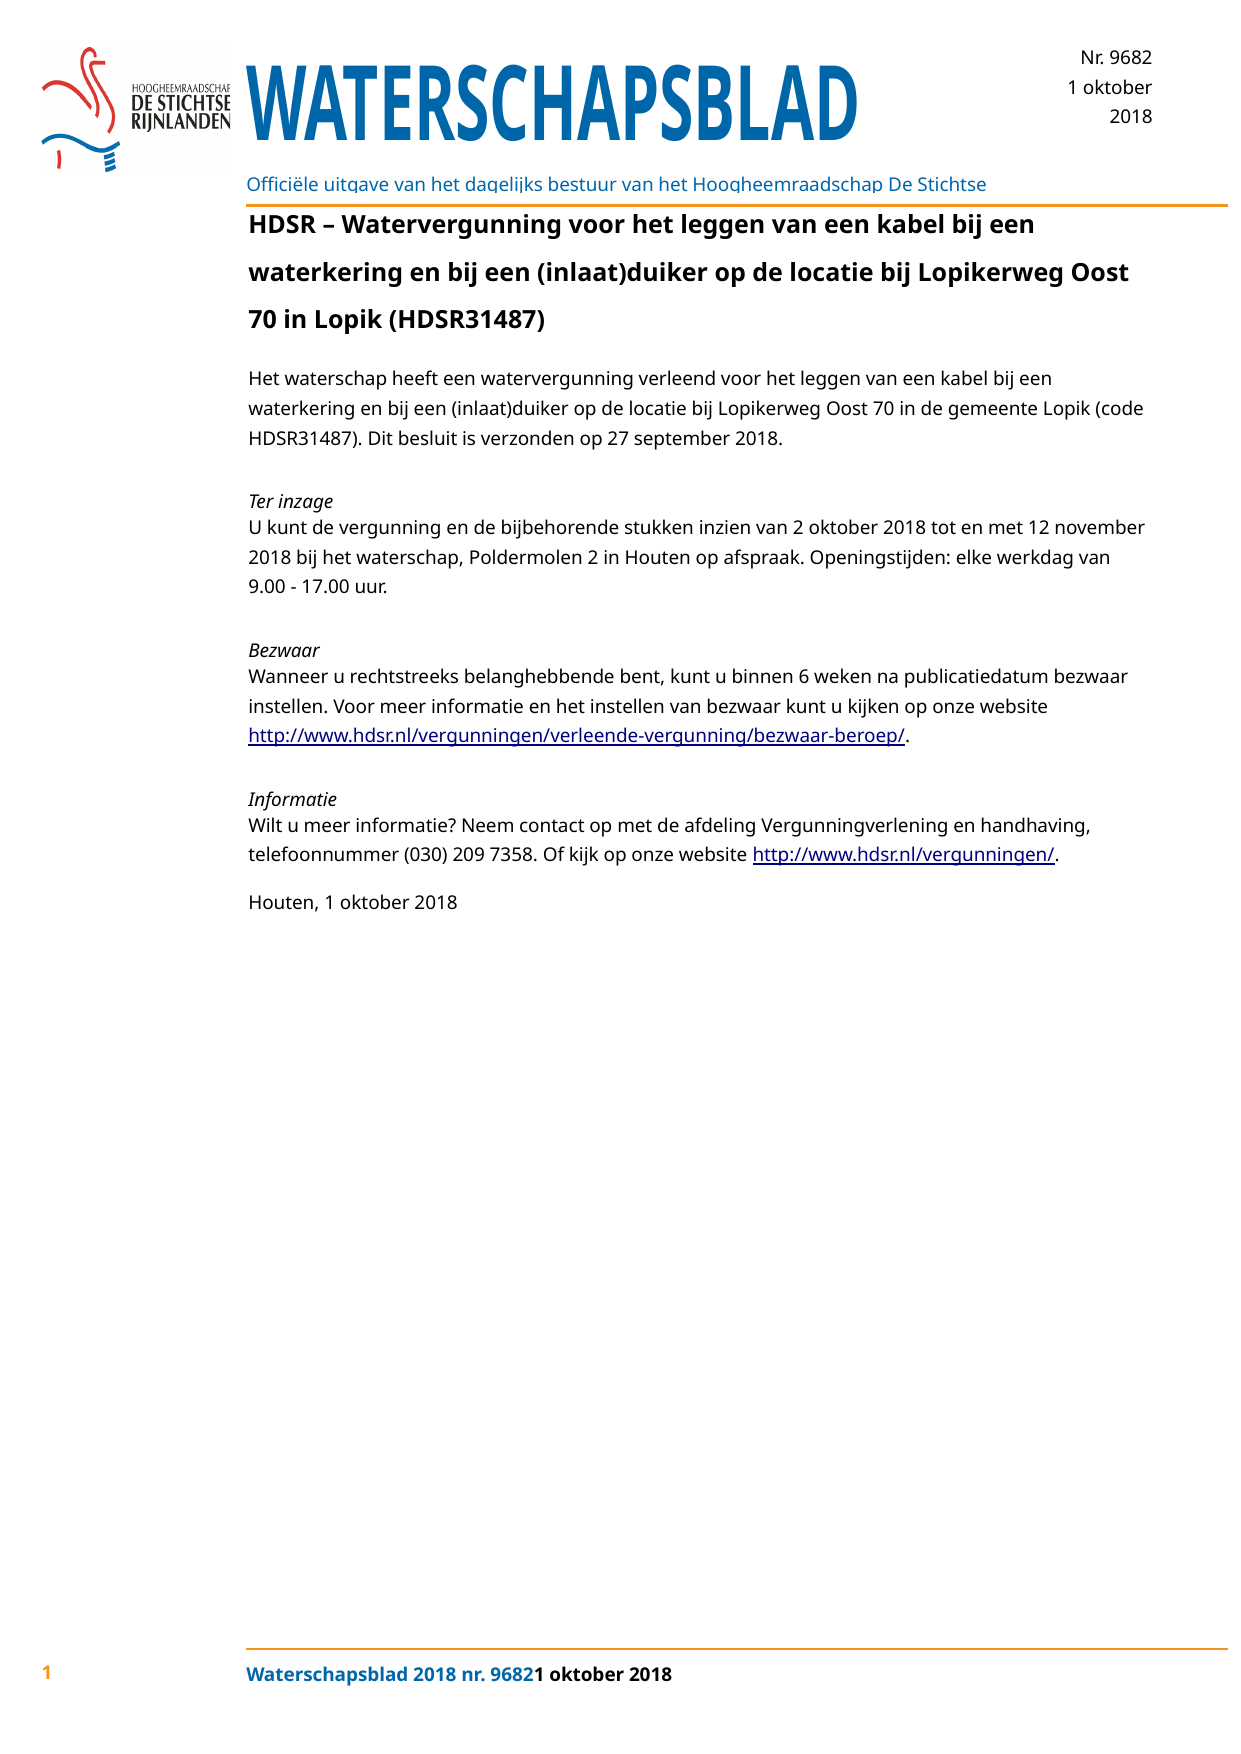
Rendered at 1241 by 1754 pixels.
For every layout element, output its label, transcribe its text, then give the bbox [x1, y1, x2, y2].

text Wilt u meer informatie? Neem contact op met de afdeling Vergunningverlening en handhaving, telefoonnummer (030) 209 7358. Of kijk op onze website http://www.hdsr.nl/vergunningen/. [248, 812, 1152, 867]
text Het waterschap heeft een watervergunning verleend voor het leggen van een kabel bij een waterkering en bij een (inlaat)duiker op de locatie bij Lopikerweg Oost 70 in de gemeente Lopik (code HDSR31487). Dit besluit is verzonden op 27 september 2018. [248, 366, 1152, 450]
text Ter inzage [248, 489, 1152, 514]
text Bezwaar [248, 637, 1152, 663]
text Houten, 1 oktober 2018 [248, 889, 1152, 915]
text U kunt de vergunning en de bijbehorende stukken inzien van 2 oktober 2018 tot en met 12 november 2018 bij het waterschap, Poldermolen 2 in Houten op afspraak. Openingstijden: elke werkdag van 9.00 - 17.00 uur. [248, 514, 1152, 599]
text Wanneer u rechtstreeks belanghebbende bent, kunt u binnen 6 weken na publicatiedatum bezwaar instellen. Voor meer informatie en het instellen van bezwaar kunt u kijken op onze website http://www.hdsr.nl/vergunningen/verleende-vergunning/bezwaar-beroep/. [248, 663, 1152, 748]
text HDSR – Watervergunning voor het leggen van een kabel bij een waterkering en bij een (inlaat)duiker op de locatie bij Lopikerweg Oost 70 in Lopik (HDSR31487) [248, 207, 1152, 336]
picture [41, 47, 231, 172]
text Informatie [248, 786, 1152, 812]
